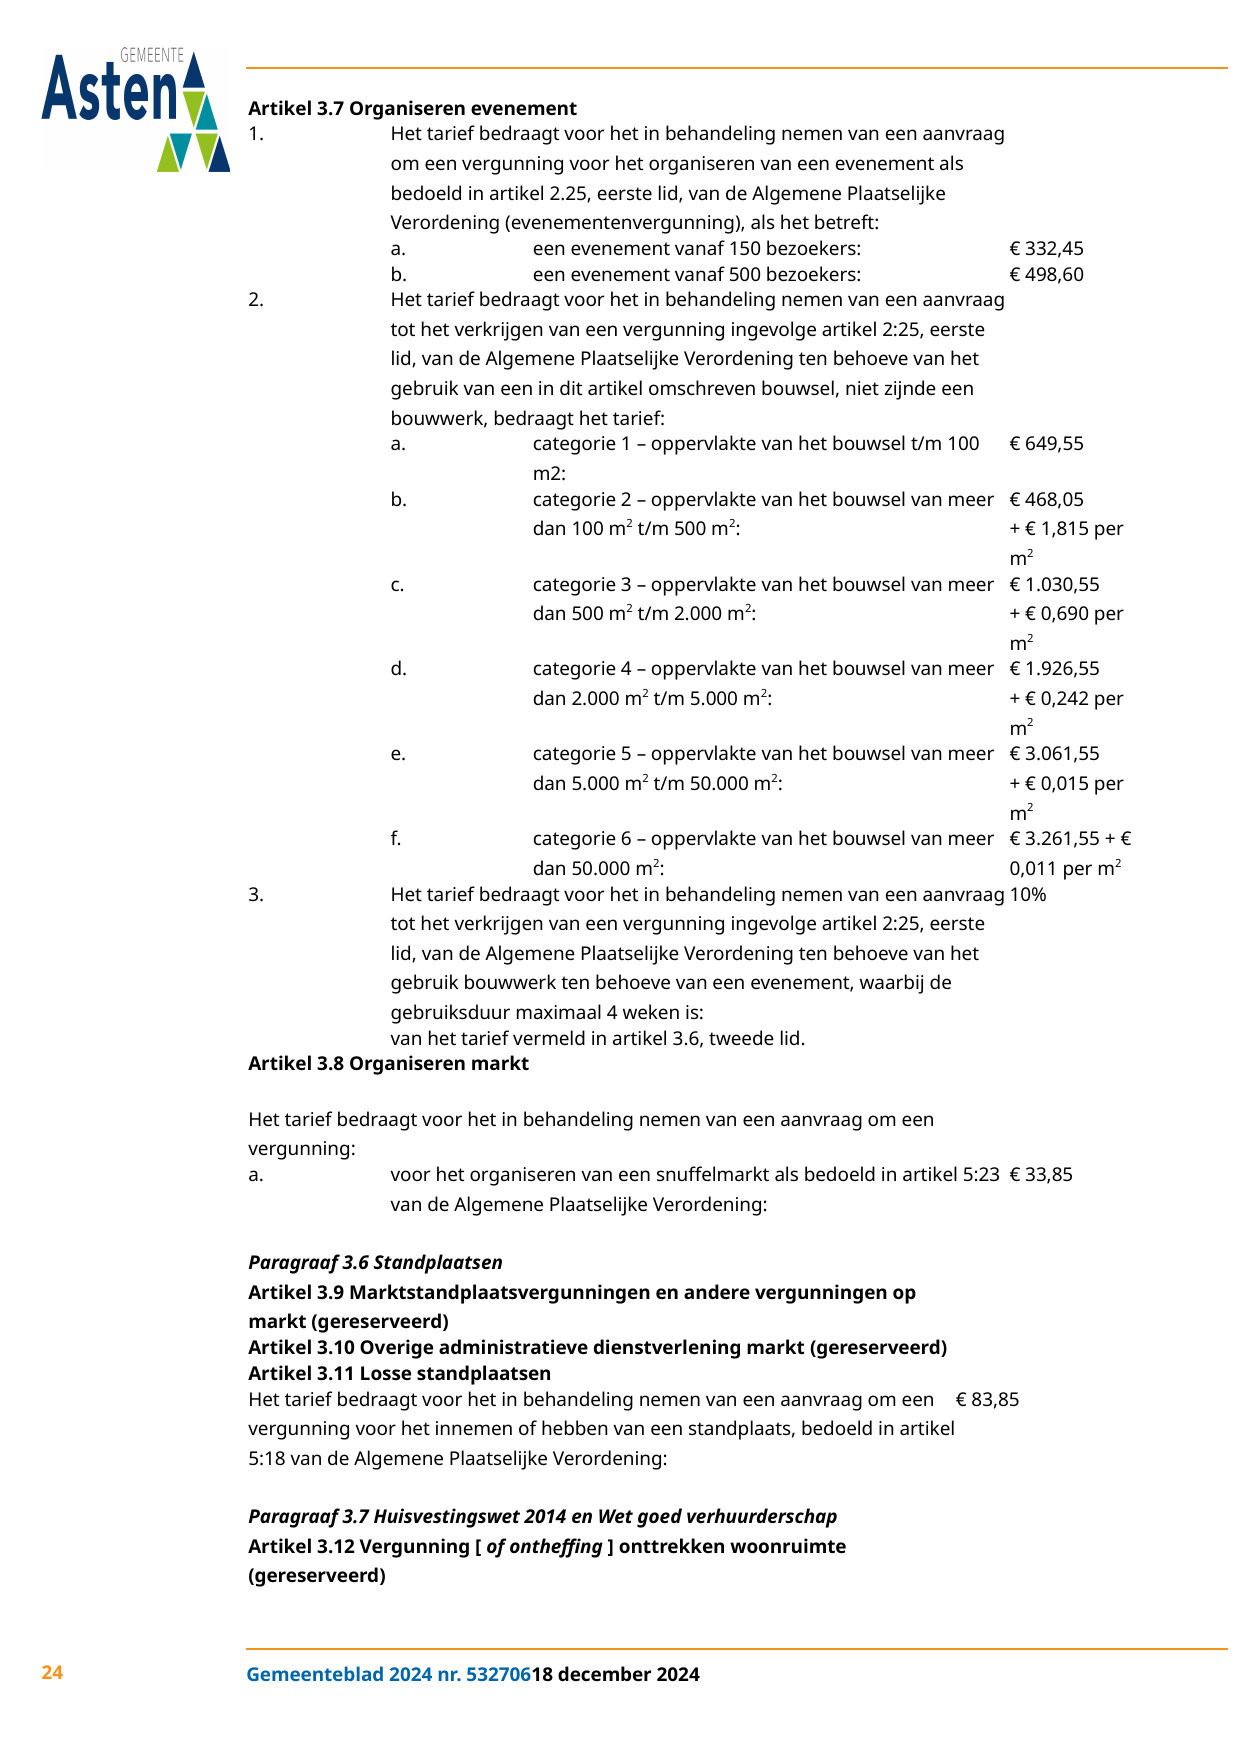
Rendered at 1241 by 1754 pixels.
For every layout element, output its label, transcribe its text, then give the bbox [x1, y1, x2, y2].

table_cell categorie 2 – oppervlakte van het bouwsel van meer dan 100 m2 t/m 500 m2: [533, 486, 1009, 571]
table_cell € 332,45 [1009, 235, 1152, 261]
table_cell [1009, 1106, 1152, 1161]
table_cell categorie 6 – oppervlakte van het bouwsel van meer dan 50.000 m2: [533, 825, 1009, 881]
table_cell Artikel 3.11 Losse standplaatsen [248, 1360, 956, 1386]
table_cell a. [248, 1161, 390, 1216]
table_cell Het tarief bedraagt voor het in behandeling nemen van een aanvraag om een vergunning voor het innemen of hebben van een standplaats, bedoeld in artikel 5:18 van de Algemene Plaatselijke Verordening: [248, 1386, 956, 1471]
table_cell categorie 3 – oppervlakte van het bouwsel van meer dan 500 m2 t/m 2.000 m2: [533, 571, 1009, 656]
table_cell € 468,05 + € 1,815 per m2 [1009, 486, 1152, 571]
table_header Artikel 3.12 Vergunning [ of ontheffing ] onttrekken woonruimte (gereserveerd) [248, 1533, 956, 1588]
table_cell € 1.030,55 + € 0,690 per m2 [1009, 571, 1152, 656]
table_cell categorie 1 – oppervlakte van het bouwsel t/m 100 m2: [533, 431, 1009, 486]
table_cell c. [390, 571, 533, 656]
table_cell [248, 571, 390, 656]
table_cell [1009, 121, 1152, 235]
table_cell Artikel 3.10 Overige administratieve dienstverlening markt (gereserveerd) [248, 1334, 956, 1360]
table_cell [1009, 1051, 1152, 1106]
table_cell [248, 261, 390, 286]
table_cell [956, 1334, 1152, 1360]
table_cell [956, 1360, 1152, 1386]
text Paragraaf 3.6 Standplaatsen [248, 1249, 1152, 1275]
table_cell 1. [248, 121, 390, 235]
table_header Artikel 3.9 Marktstandplaatsvergunningen en andere vergunningen op markt (gereserveerd) [248, 1279, 956, 1334]
table_cell [248, 1025, 390, 1051]
table_cell Het tarief bedraagt voor het in behandeling nemen van een aanvraag om een vergunning: [248, 1106, 1009, 1161]
table_cell f. [390, 825, 533, 881]
table_cell [248, 235, 390, 261]
table_cell € 83,85 [956, 1386, 1152, 1471]
table_cell € 3.061,55 + € 0,015 per m2 [1009, 741, 1152, 825]
table_cell een evenement vanaf 500 bezoekers: [533, 261, 1009, 286]
picture [41, 47, 231, 172]
table_cell d. [390, 656, 533, 741]
table_cell a. [390, 235, 533, 261]
table_header Artikel 3.7 Organiseren evenement [248, 95, 1009, 121]
table_cell 10% [1009, 881, 1152, 1025]
table_cell [248, 741, 390, 825]
table_cell [1009, 286, 1152, 431]
table_cell € 3.261,55 + € 0,011 per m2 [1009, 825, 1152, 881]
table_cell Artikel 3.8 Organiseren markt [248, 1051, 1009, 1106]
table_cell categorie 4 – oppervlakte van het bouwsel van meer dan 2.000 m2 t/m 5.000 m2: [533, 656, 1009, 741]
table_cell [248, 825, 390, 881]
table_cell Het tarief bedraagt voor het in behandeling nemen van een aanvraag om een vergunning voor het organiseren van een evenement als bedoeld in artikel 2.25, eerste lid, van de Algemene Plaatselijke Verordening (evenementenvergunning), als het betreft: [390, 121, 1009, 235]
table_cell 2. [248, 286, 390, 431]
table_cell b. [390, 261, 533, 286]
table_cell [248, 656, 390, 741]
table_cell b. [390, 486, 533, 571]
table_cell categorie 5 – oppervlakte van het bouwsel van meer dan 5.000 m2 t/m 50.000 m2: [533, 741, 1009, 825]
table_cell Het tarief bedraagt voor het in behandeling nemen van een aanvraag tot het verkrijgen van een vergunning ingevolge artikel 2:25, eerste lid, van de Algemene Plaatselijke Verordening ten behoeve van het gebruik van een in dit artikel omschreven bouwsel, niet zijnde een bouwwerk, bedraagt het tarief: [390, 286, 1009, 431]
table_header [956, 1279, 1152, 1334]
table_cell a. [390, 431, 533, 486]
table_cell € 649,55 [1009, 431, 1152, 486]
table_cell van het tarief vermeld in artikel 3.6, tweede lid. [390, 1025, 1009, 1051]
table_cell € 33,85 [1009, 1161, 1152, 1216]
table_header [1009, 95, 1152, 121]
table_cell € 498,60 [1009, 261, 1152, 286]
table_cell € 1.926,55 + € 0,242 per m2 [1009, 656, 1152, 741]
table_header [956, 1533, 1152, 1588]
text Paragraaf 3.7 Huisvestingswet 2014 en Wet goed verhuurderschap [248, 1503, 1152, 1529]
table_cell voor het organiseren van een snuffelmarkt als bedoeld in artikel 5:23 van de Algemene Plaatselijke Verordening: [390, 1161, 1009, 1216]
table_cell Het tarief bedraagt voor het in behandeling nemen van een aanvraag tot het verkrijgen van een vergunning ingevolge artikel 2:25, eerste lid, van de Algemene Plaatselijke Verordening ten behoeve van het gebruik bouwwerk ten behoeve van een evenement, waarbij de gebruiksduur maximaal 4 weken is: [390, 881, 1009, 1025]
table_cell [1009, 1025, 1152, 1051]
table_cell e. [390, 741, 533, 825]
table_cell 3. [248, 881, 390, 1025]
table_cell [248, 486, 390, 571]
table_cell [248, 431, 390, 486]
table_cell een evenement vanaf 150 bezoekers: [533, 235, 1009, 261]
